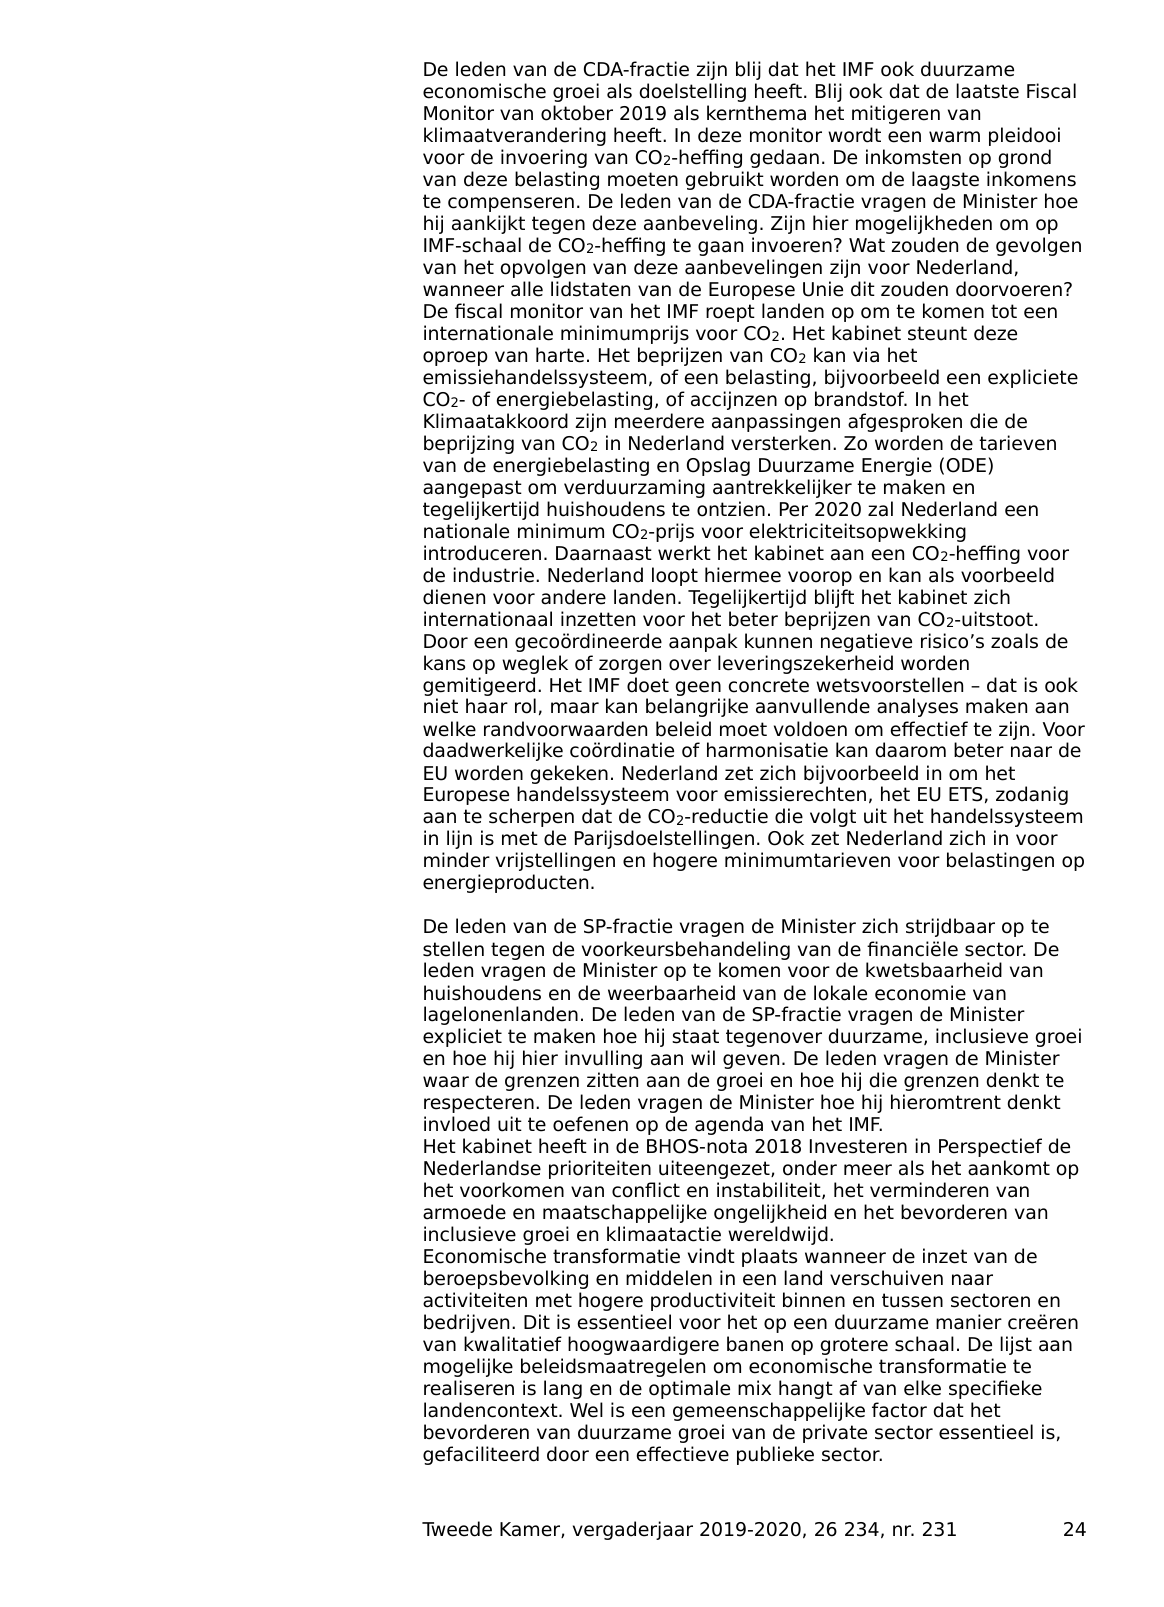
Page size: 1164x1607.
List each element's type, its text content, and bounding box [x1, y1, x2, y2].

text Economische transformatie vindt plaats wanneer de inzet van de beroepsbevolking en middelen in een land verschuiven naar activiteiten met hogere productiviteit binnen en tussen sectoren en bedrijven. Dit is essentieel voor het op een duurzame manier creëren van kwalitatief hoogwaardigere banen op grotere schaal. De lijst aan mogelijke beleidsmaatregelen om economische transformatie te realiseren is lang en de optimale mix hangt af van elke specifieke landencontext. Wel is een gemeenschappelijke factor dat het bevorderen van duurzame groei van de private sector essentieel is, gefaciliteerd door een effectieve publieke sector. [422, 1246, 1087, 1466]
text Het kabinet heeft in de BHOS-nota 2018 Investeren in Perspectief de Nederlandse prioriteiten uiteengezet, onder meer als het aankomt op het voorkomen van conflict en instabiliteit, het verminderen van armoede en maatschappelijke ongelijkheid en het bevorderen van inclusieve groei en klimaatactie wereldwijd. [422, 1136, 1087, 1246]
text De leden van de CDA-fractie zijn blij dat het IMF ook duurzame economische groei als doelstelling heeft. Blij ook dat de laatste Fiscal Monitor van oktober 2019 als kernthema het mitigeren van klimaatverandering heeft. In deze monitor wordt een warm pleidooi voor de invoering van CO2-heffing gedaan. De inkomsten op grond van deze belasting moeten gebruikt worden om de laagste inkomens te compenseren. De leden van de CDA-fractie vragen de Minister hoe hij aankijkt tegen deze aanbeveling. Zijn hier mogelijkheden om op IMF-schaal de CO2-heffing te gaan invoeren? Wat zouden de gevolgen van het opvolgen van deze aanbevelingen zijn voor Nederland, wanneer alle lidstaten van de Europese Unie dit zouden doorvoeren? [422, 59, 1087, 301]
text De fiscal monitor van het IMF roept landen op om te komen tot een internationale minimumprijs voor CO2. Het kabinet steunt deze oproep van harte. Het beprijzen van CO2 kan via het emissiehandelssysteem, of een belasting, bijvoorbeeld een expliciete CO2- of energiebelasting, of accijnzen op brandstof. In het Klimaatakkoord zijn meerdere aanpassingen afgesproken die de beprijzing van CO2 in Nederland versterken. Zo worden de tarieven van de energiebelasting en Opslag Duurzame Energie (ODE) aangepast om verduurzaming aantrekkelijker te maken en tegelijkertijd huishoudens te ontzien. Per 2020 zal Nederland een nationale minimum CO2-prijs voor elektriciteitsopwekking introduceren. Daarnaast werkt het kabinet aan een CO2-heffing voor de industrie. Nederland loopt hiermee voorop en kan als voorbeeld dienen voor andere landen. Tegelijkertijd blijft het kabinet zich internationaal inzetten voor het beter beprijzen van CO2-uitstoot. Door een gecoördineerde aanpak kunnen negatieve risico’s zoals de kans op weglek of zorgen over leveringszekerheid worden gemitigeerd. Het IMF doet geen concrete wetsvoorstellen – dat is ook niet haar rol, maar kan belangrijke aanvullende analyses maken aan welke randvoorwaarden beleid moet voldoen om effectief te zijn. Voor daadwerkelijke coördinatie of harmonisatie kan daarom beter naar de EU worden gekeken. Nederland zet zich bijvoorbeeld in om het Europese handelssysteem voor emissierechten, het EU ETS, zodanig aan te scherpen dat de CO2-reductie die volgt uit het handelssysteem in lijn is met de Parijsdoelstellingen. Ook zet Nederland zich in voor minder vrijstellingen en hogere minimumtarieven voor belastingen op energieproducten. [422, 301, 1087, 894]
text De leden van de SP-fractie vragen de Minister zich strijdbaar op te stellen tegen de voorkeursbehandeling van de financiële sector. De leden vragen de Minister op te komen voor de kwetsbaarheid van huishoudens en de weerbaarheid van de lokale economie van lagelonenlanden. De leden van de SP-fractie vragen de Minister expliciet te maken hoe hij staat tegenover duurzame, inclusieve groei en hoe hij hier invulling aan wil geven. De leden vragen de Minister waar de grenzen zitten aan de groei en hoe hij die grenzen denkt te respecteren. De leden vragen de Minister hoe hij hieromtrent denkt invloed uit te oefenen op de agenda van het IMF. [422, 916, 1087, 1136]
